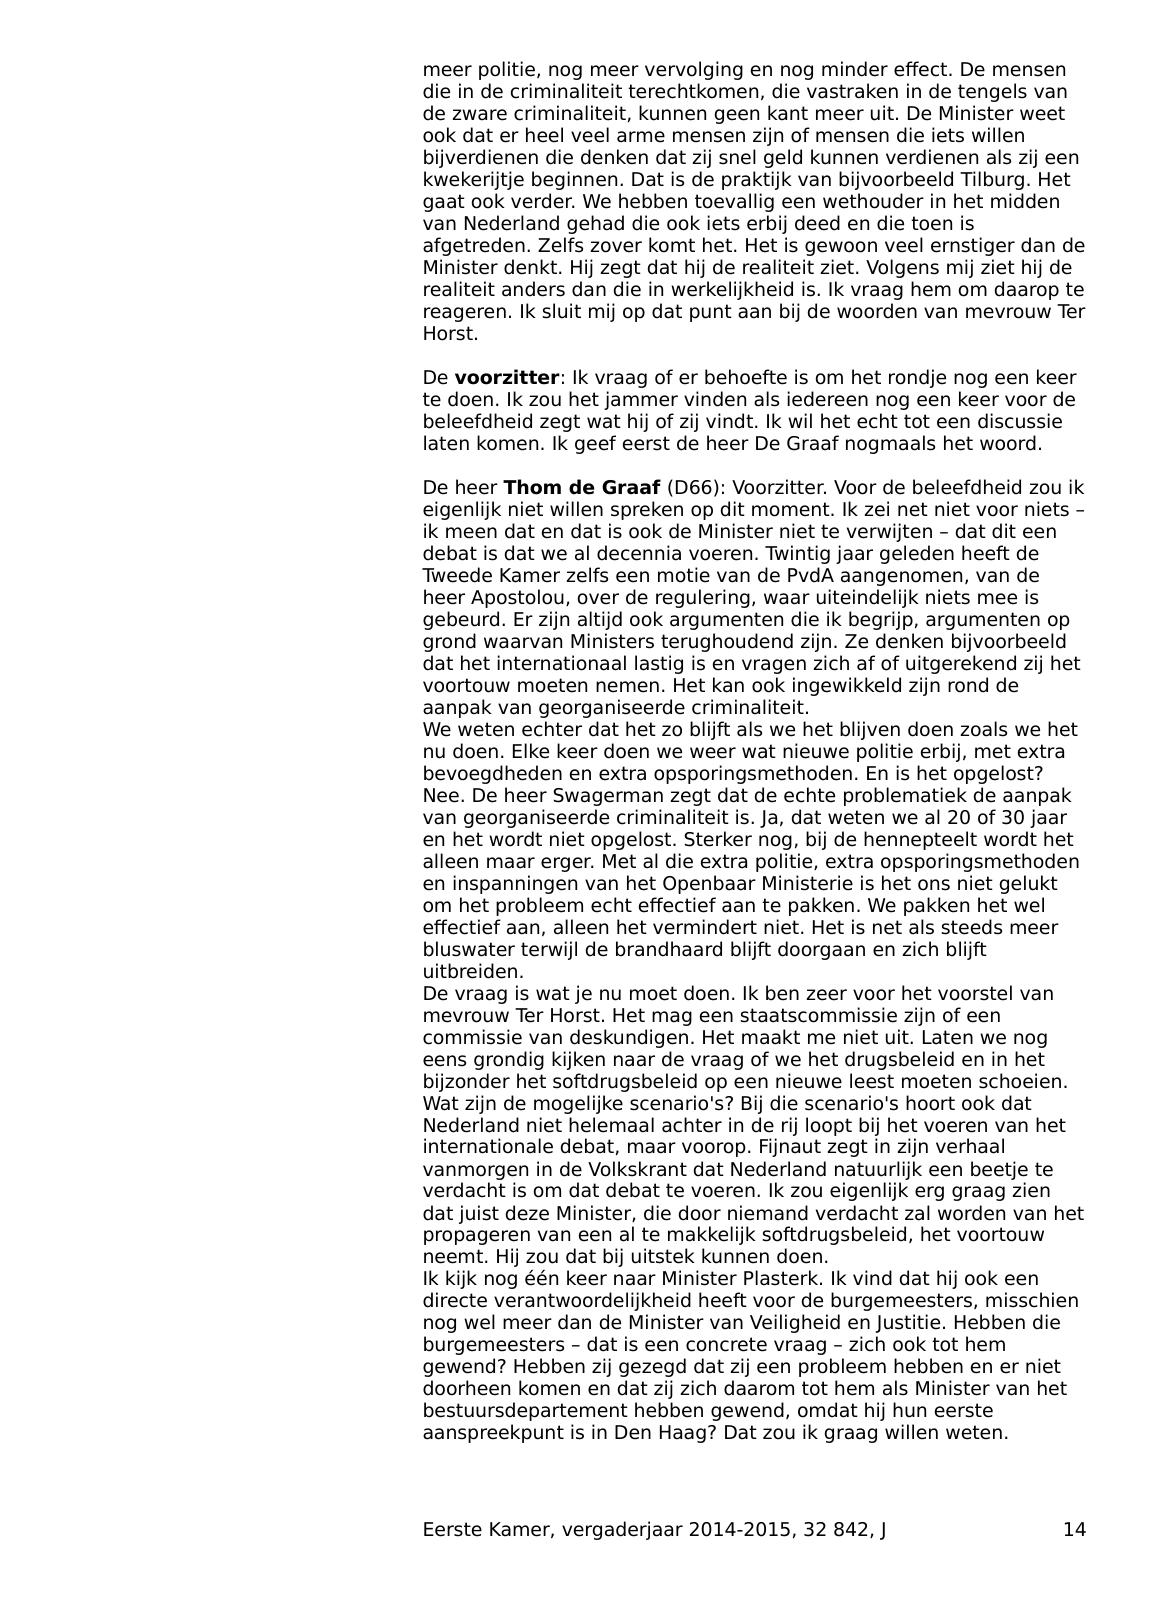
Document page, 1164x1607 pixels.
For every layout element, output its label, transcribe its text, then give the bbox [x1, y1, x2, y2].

text We weten echter dat het zo blijft als we het blijven doen zoals we het nu doen. Elke keer doen we weer wat nieuwe politie erbij, met extra bevoegdheden en extra opsporingsmethoden. En is het opgelost? Nee. De heer Swagerman zegt dat de echte problematiek de aanpak van georganiseerde criminaliteit is. Ja, dat weten we al 20 of 30 jaar en het wordt niet opgelost. Sterker nog, bij de hennepteelt wordt het alleen maar erger. Met al die extra politie, extra opsporingsmethoden en inspanningen van het Openbaar Ministerie is het ons niet gelukt om het probleem echt effectief aan te pakken. We pakken het wel effectief aan, alleen het vermindert niet. Het is net als steeds meer bluswater terwijl de brandhaard blijft doorgaan en zich blijft uitbreiden. [422, 719, 1087, 983]
text De heer Thom de Graaf (D66): Voorzitter. Voor de beleefdheid zou ik eigenlijk niet willen spreken op dit moment. Ik zei net niet voor niets – ik meen dat en dat is ook de Minister niet te verwijten – dat dit een debat is dat we al decennia voeren. Twintig jaar geleden heeft de Tweede Kamer zelfs een motie van de PvdA aangenomen, van de heer Apostolou, over de regulering, waar uiteindelijk niets mee is gebeurd. Er zijn altijd ook argumenten die ik begrijp, argumenten op grond waarvan Ministers terughoudend zijn. Ze denken bijvoorbeeld dat het internationaal lastig is en vragen zich af of uitgerekend zij het voortouw moeten nemen. Het kan ook ingewikkeld zijn rond de aanpak van georganiseerde criminaliteit. [422, 477, 1087, 719]
text meer politie, nog meer vervolging en nog minder effect. De mensen die in de criminaliteit terechtkomen, die vastraken in de tengels van de zware criminaliteit, kunnen geen kant meer uit. De Minister weet ook dat er heel veel arme mensen zijn of mensen die iets willen bijverdienen die denken dat zij snel geld kunnen verdienen als zij een kwekerijtje beginnen. Dat is de praktijk van bijvoorbeeld Tilburg. Het gaat ook verder. We hebben toevallig een wethouder in het midden van Nederland gehad die ook iets erbij deed en die toen is afgetreden. Zelfs zover komt het. Het is gewoon veel ernstiger dan de Minister denkt. Hij zegt dat hij de realiteit ziet. Volgens mij ziet hij de realiteit anders dan die in werkelijkheid is. Ik vraag hem om daarop te reageren. Ik sluit mij op dat punt aan bij de woorden van mevrouw Ter Horst. [422, 59, 1087, 345]
text De vraag is wat je nu moet doen. Ik ben zeer voor het voorstel van mevrouw Ter Horst. Het mag een staatscommissie zijn of een commissie van deskundigen. Het maakt me niet uit. Laten we nog eens grondig kijken naar de vraag of we het drugsbeleid en in het bijzonder het softdrugsbeleid op een nieuwe leest moeten schoeien. Wat zijn de mogelijke scenario's? Bij die scenario's hoort ook dat Nederland niet helemaal achter in de rij loopt bij het voeren van het internationale debat, maar voorop. Fijnaut zegt in zijn verhaal vanmorgen in de Volkskrant dat Nederland natuurlijk een beetje te verdacht is om dat debat te voeren. Ik zou eigenlijk erg graag zien dat juist deze Minister, die door niemand verdacht zal worden van het propageren van een al te makkelijk softdrugsbeleid, het voortouw neemt. Hij zou dat bij uitstek kunnen doen. [422, 983, 1087, 1268]
text Ik kijk nog één keer naar Minister Plasterk. Ik vind dat hij ook een directe verantwoordelijkheid heeft voor de burgemeesters, misschien nog wel meer dan de Minister van Veiligheid en Justitie. Hebben die burgemeesters – dat is een concrete vraag – zich ook tot hem gewend? Hebben zij gezegd dat zij een probleem hebben en er niet doorheen komen en dat zij zich daarom tot hem als Minister van het bestuursdepartement hebben gewend, omdat hij hun eerste aanspreekpunt is in Den Haag? Dat zou ik graag willen weten. [422, 1268, 1087, 1444]
text De voorzitter: Ik vraag of er behoefte is om het rondje nog een keer te doen. Ik zou het jammer vinden als iedereen nog een keer voor de beleefdheid zegt wat hij of zij vindt. Ik wil het echt tot een discussie laten komen. Ik geef eerst de heer De Graaf nogmaals het woord. [422, 367, 1087, 455]
